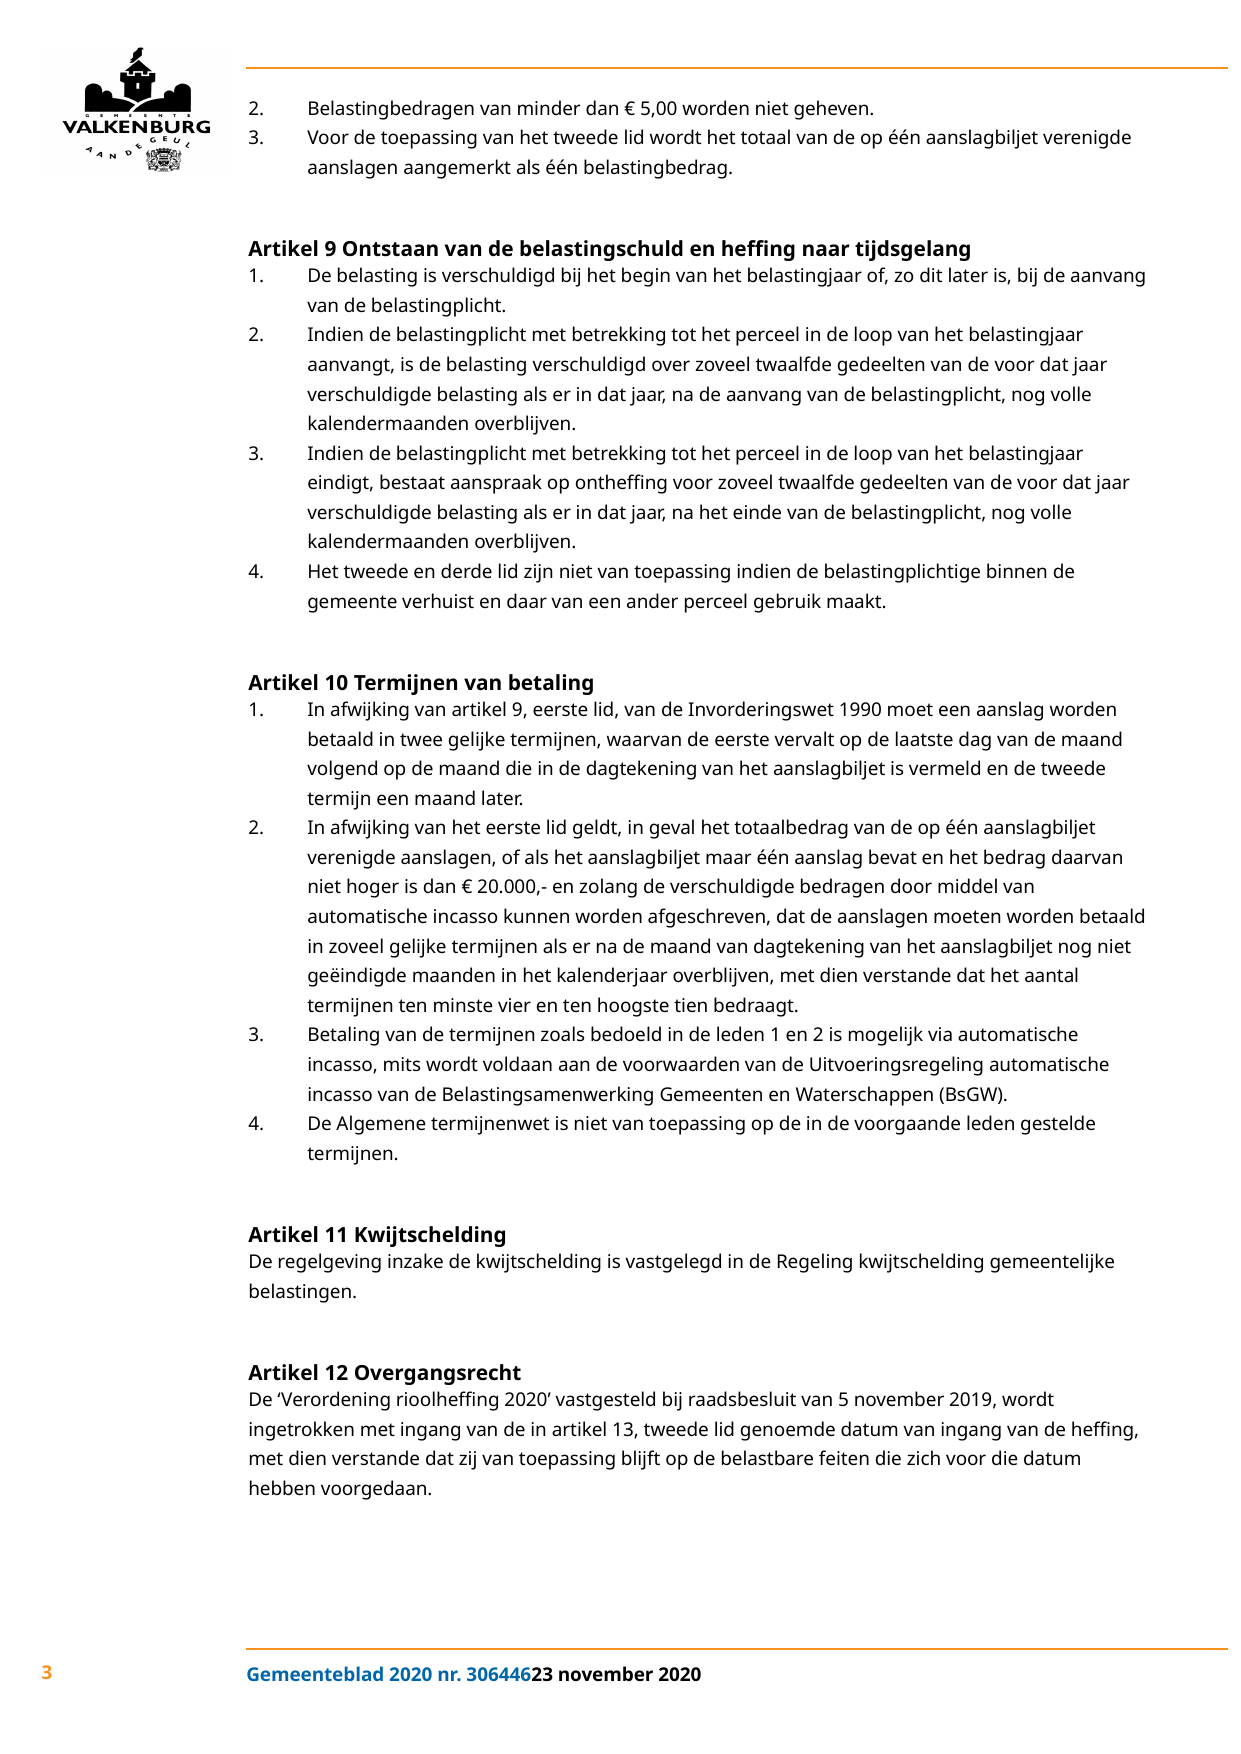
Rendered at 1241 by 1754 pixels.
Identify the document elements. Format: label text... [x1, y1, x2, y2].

text Artikel 9 Ontstaan van de belastingschuld en heffing naar tijdsgelang [248, 234, 1152, 262]
list Betaling van de termijnen zoals bedoeld in de leden 1 en 2 is mogelijk via automatische incasso, mits wordt voldaan aan de voorwaarden van de Uitvoeringsregeling automatische incasso van de Belastingsamenwerking Gemeenten en Waterschappen (BsGW). [248, 1022, 1152, 1107]
list In afwijking van het eerste lid geldt, in geval het totaalbedrag van de op één aanslagbiljet verenigde aanslagen, of als het aanslagbiljet maar één aanslag bevat en het bedrag daarvan niet hoger is dan € 20.000,- en zolang de verschuldigde bedragen door middel van automatische incasso kunnen worden afgeschreven, dat de aanslagen moeten worden betaald in zoveel gelijke termijnen als er na de maand van dagtekening van het aanslagbiljet nog niet geëindigde maanden in het kalenderjaar overblijven, met dien verstande dat het aantal termijnen ten minste vier en ten hoogste tien bedraagt. [248, 814, 1152, 1018]
text De ‘Verordening rioolheffing 2020’ vastgesteld bij raadsbesluit van 5 november 2019, wordt ingetrokken met ingang van de in artikel 13, tweede lid genoemde datum van ingang van de heffing, met dien verstande dat zij van toepassing blijft op de belastbare feiten die zich voor die datum hebben voorgedaan. [248, 1386, 1152, 1501]
text Artikel 10 Termijnen van betaling [248, 668, 1152, 696]
list De Algemene termijnenwet is niet van toepassing op de in de voorgaande leden gestelde termijnen. [248, 1110, 1152, 1166]
list In afwijking van artikel 9, eerste lid, van de Invorderingswet 1990 moet een aanslag worden betaald in twee gelijke termijnen, waarvan de eerste vervalt op de laatste dag van de maand volgend op de maand die in de dagtekening van het aanslagbiljet is vermeld en de tweede termijn een maand later. [248, 696, 1152, 811]
list Het tweede en derde lid zijn niet van toepassing indien de belastingplichtige binnen de gemeente verhuist en daar van een ander perceel gebruik maakt. [248, 558, 1152, 613]
text De regelgeving inzake de kwijtschelding is vastgelegd in de Regeling kwijtschelding gemeentelijke belastingen. [248, 1248, 1152, 1304]
picture [41, 47, 231, 172]
list Indien de belastingplicht met betrekking tot het perceel in de loop van het belastingjaar eindigt, bestaat aanspraak op ontheffing voor zoveel twaalfde gedeelten van de voor dat jaar verschuldigde belasting als er in dat jaar, na het einde van de belastingplicht, nog volle kalendermaanden overblijven. [248, 440, 1152, 554]
list Indien de belastingplicht met betrekking tot het perceel in de loop van het belastingjaar aanvangt, is de belasting verschuldigd over zoveel twaalfde gedeelten van de voor dat jaar verschuldigde belasting als er in dat jaar, na de aanvang van de belastingplicht, nog volle kalendermaanden overblijven. [248, 322, 1152, 436]
list Voor de toepassing van het tweede lid wordt het totaal van de op één aanslagbiljet verenigde aanslagen aangemerkt als één belastingbedrag. [248, 124, 1152, 180]
text Artikel 12 Overgangsrecht [248, 1358, 1152, 1386]
list De belasting is verschuldigd bij het begin van het belastingjaar of, zo dit later is, bij de aanvang van de belastingplicht. [248, 262, 1152, 318]
text Artikel 11 Kwijtschelding [248, 1220, 1152, 1248]
list Belastingbedragen van minder dan € 5,00 worden niet geheven. [248, 95, 1152, 121]
